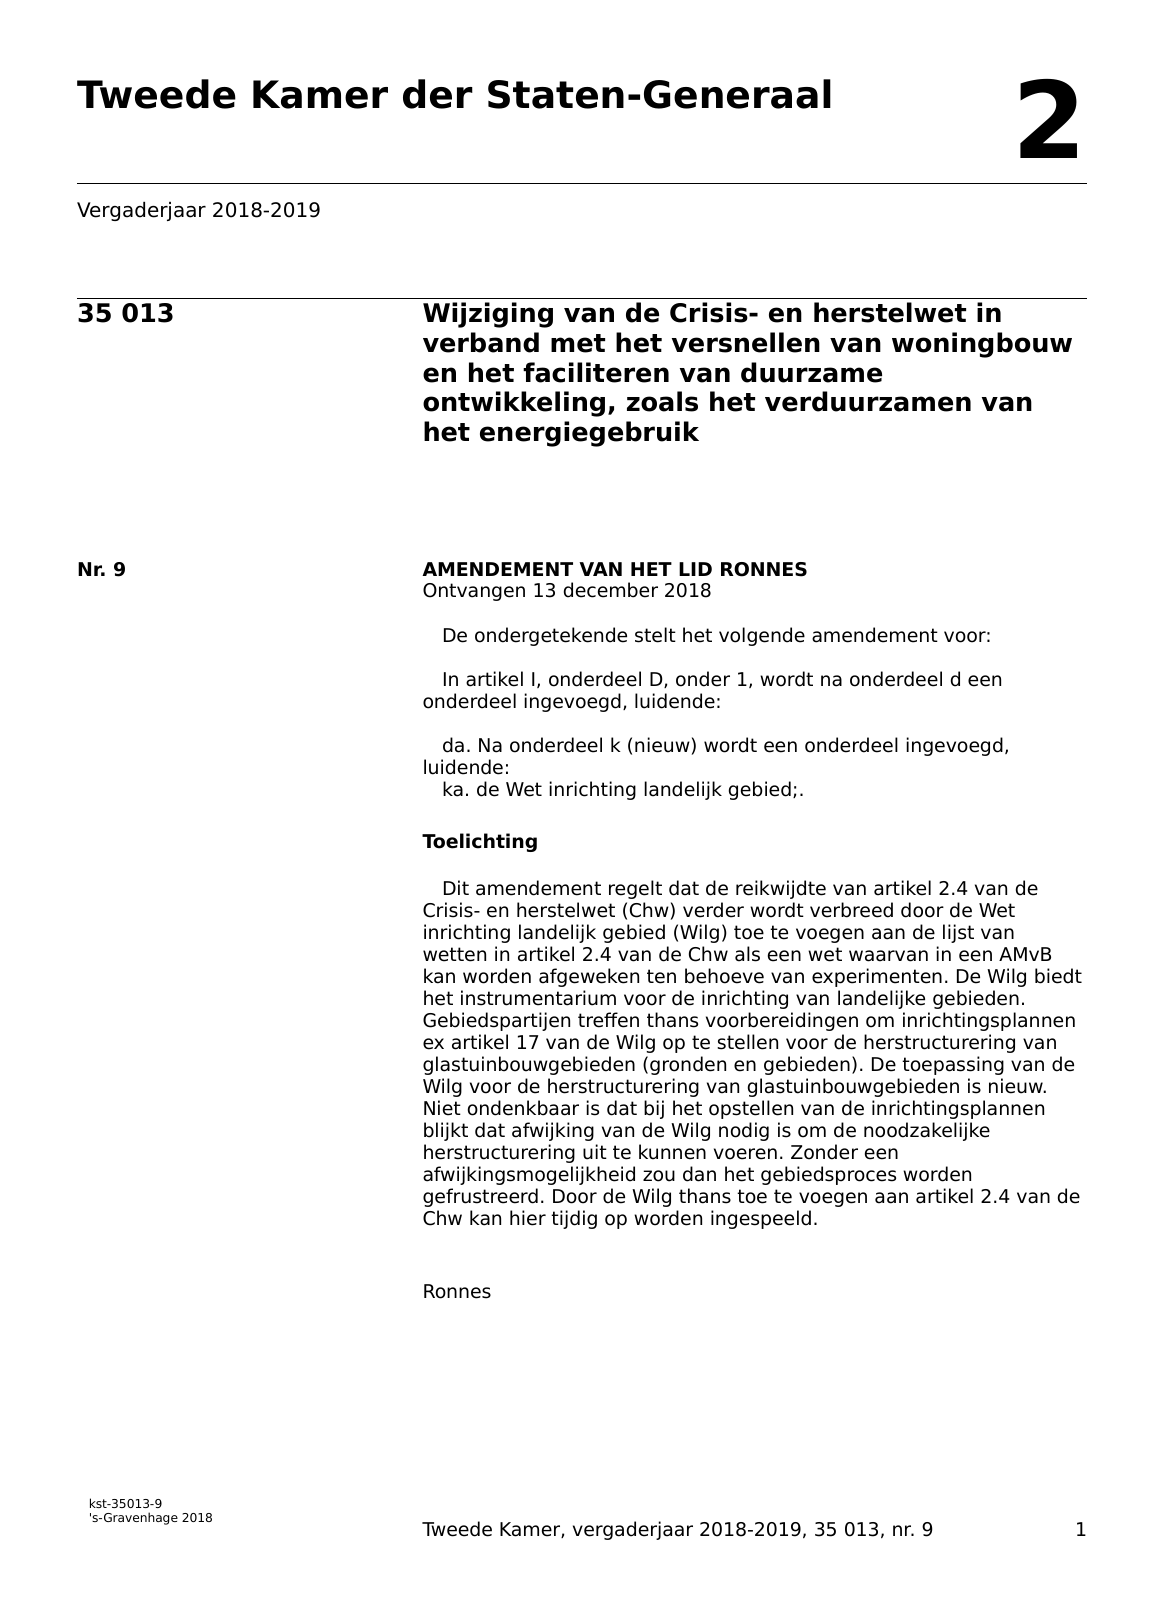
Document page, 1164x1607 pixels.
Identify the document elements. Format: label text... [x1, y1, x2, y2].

text Ronnes [422, 1259, 1087, 1303]
text ka. de Wet inrichting landelijk gebied;. [422, 779, 1087, 801]
subtitle Nr. 9 AMENDEMENT VAN HET LID RONNES [77, 558, 1087, 580]
text Dit amendement regelt dat de reikwijdte van artikel 2.4 van de Crisis- en herstelwet (Chw) verder wordt verbreed door de Wet inrichting landelijk gebied (Wilg) toe te voegen aan de lijst van wetten in artikel 2.4 van de Chw als een wet waarvan in een AMvB kan worden afgeweken ten behoeve van experimenten. De Wilg biedt het instrumentarium voor de inrichting van landelijke gebieden. Gebiedspartijen treffen thans voorbereidingen om inrichtingsplannen ex artikel 17 van de Wilg op te stellen voor de herstructurering van glastuinbouwgebieden (gronden en gebieden). De toepassing van de Wilg voor de herstructurering van glastuinbouwgebieden is nieuw. Niet ondenkbaar is dat bij het opstellen van de inrichtingsplannen blijkt dat afwijking van de Wilg nodig is om de noodzakelijke herstructurering uit te kunnen voeren. Zonder een afwijkingsmogelijkheid zou dan het gebiedsproces worden gefrustreerd. Door de Wilg thans toe te voegen aan artikel 2.4 van de Chw kan hier tijdig op worden ingespeeld. [422, 878, 1087, 1229]
subtitle 35 013 Wijziging van de Crisis- en herstelwet in verband met het versnellen van woningbouw en het faciliteren van duurzame ontwikkeling, zoals het verduurzamen van het energiegebruik [77, 299, 1087, 447]
text 's-Gravenhage 2018 [88, 1511, 323, 1525]
text In artikel I, onderdeel D, onder 1, wordt na onderdeel d een onderdeel ingevoegd, luidende: [422, 669, 1087, 713]
text De ondergetekende stelt het volgende amendement voor: [422, 624, 1087, 647]
table_header 2 [886, 59, 1087, 183]
table_header Tweede Kamer der Staten-Generaal [77, 59, 886, 183]
text da. Na onderdeel k (nieuw) wordt een onderdeel ingevoegd, luidende: [422, 735, 1087, 779]
subtitle Toelichting [422, 831, 1087, 853]
text Ontvangen 13 december 2018 [422, 580, 1087, 602]
text kst-35013-9 [88, 1497, 323, 1511]
table_cell Vergaderjaar 2018-2019 [77, 184, 1087, 298]
